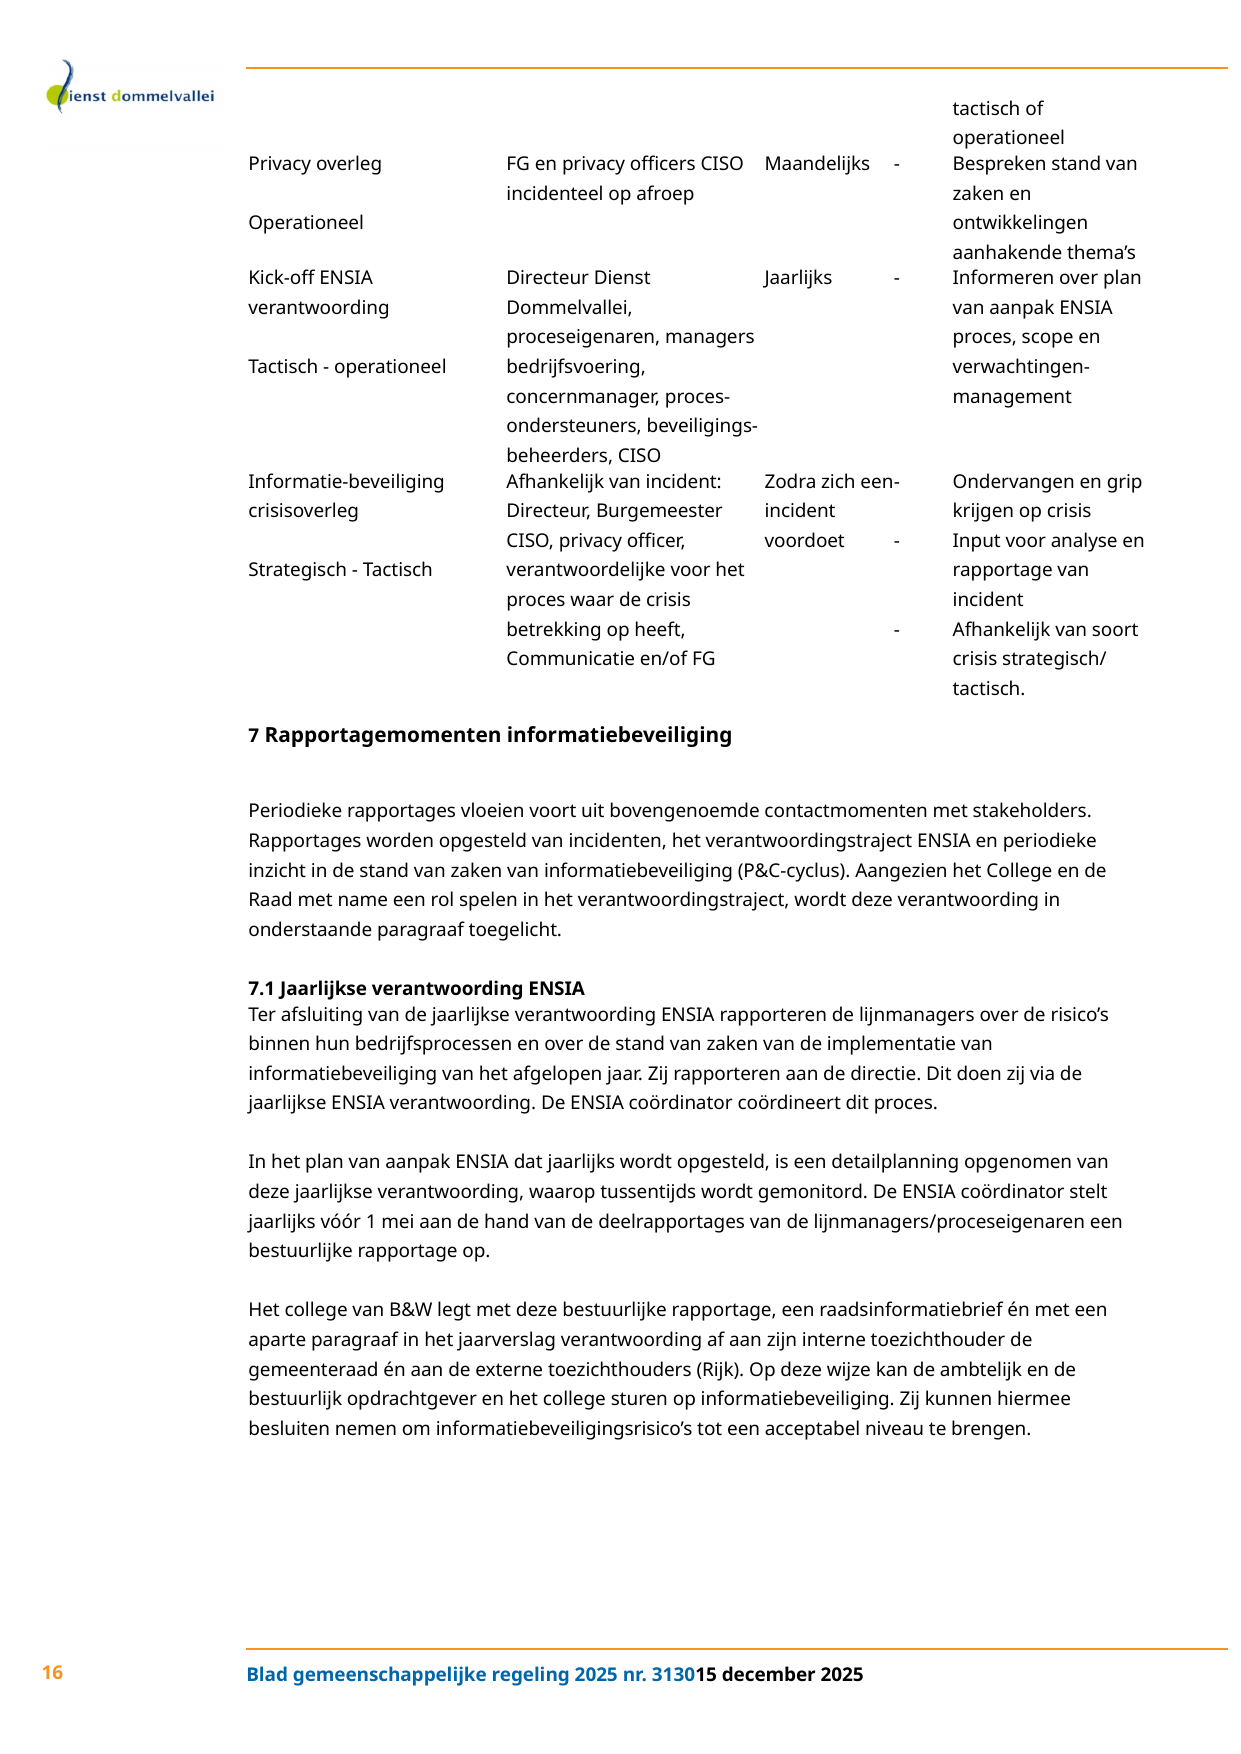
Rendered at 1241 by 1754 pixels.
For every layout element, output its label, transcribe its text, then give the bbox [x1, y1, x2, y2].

text Periodieke rapportages vloeien voort uit bovengenoemde contactmomenten met stakeholders. Rapportages worden opgesteld van incidenten, het verantwoordingstraject ENSIA en periodieke inzicht in de stand van zaken van informatiebeveiliging (P&C-cyclus). Aangezien het College en de Raad met name een rol spelen in het verantwoordingstraject, wordt deze verantwoording in onderstaande paragraaf toegelicht. [248, 798, 1152, 942]
picture [41, 47, 231, 172]
table_cell [248, 95, 506, 150]
table_cell Ondervangen en grip krijgen op crisis Input voor analyse en rapportage van incident Afhankelijk van soort crisis strategisch/ tactisch. [894, 468, 1152, 701]
table_cell Privacy overleg Operationeel [248, 150, 506, 264]
table_cell Kick-off ENSIA verantwoording Tactisch - operationeel [248, 265, 506, 468]
table_cell FG en privacy officers CISO incidenteel op afroep [506, 150, 764, 264]
table_cell Directeur Dienst Dommelvallei, proceseigenaren, managers bedrijfsvoering, concernmanager, proces-ondersteuners, beveiligings-beheerders, CISO [506, 265, 764, 468]
text 7.1 Jaarlijkse verantwoording ENSIA [248, 975, 1152, 1001]
text 7 Rapportagemomenten informatiebeveiliging [248, 720, 1152, 748]
table_cell Afhankelijk van incident: Directeur, Burgemeester CISO, privacy officer, verantwoordelijke voor het proces waar de crisis betrekking op heeft, Communicatie en/of FG [506, 468, 764, 701]
table_cell tactisch of operationeel [894, 95, 1152, 150]
table_cell [506, 95, 764, 150]
table_cell Informeren over plan van aanpak ENSIA proces, scope en verwachtingen-management [894, 265, 1152, 468]
text Ter afsluiting van de jaarlijkse verantwoording ENSIA rapporteren de lijnmanagers over de risico’s binnen hun bedrijfsprocessen en over de stand van zaken van de implementatie van informatiebeveiliging van het afgelopen jaar. Zij rapporteren aan de directie. Dit doen zij via de jaarlijkse ENSIA verantwoording. De ENSIA coördinator coördineert dit proces. [248, 1001, 1152, 1115]
table_cell Bespreken stand van zaken en ontwikkelingen aanhakende thema’s [894, 150, 1152, 264]
table_cell Jaarlijks [764, 265, 893, 468]
table_cell [764, 95, 893, 150]
text Het college van B&W legt met deze bestuurlijke rapportage, een raadsinformatiebrief én met een aparte paragraaf in het jaarverslag verantwoording af aan zijn interne toezichthouder de gemeenteraad én aan de externe toezichthouders (Rijk). Op deze wijze kan de ambtelijk en de bestuurlijk opdrachtgever en het college sturen op informatiebeveiliging. Zij kunnen hiermee besluiten nemen om informatiebeveiligingsrisico’s tot een acceptabel niveau te brengen. [248, 1297, 1152, 1441]
text In het plan van aanpak ENSIA dat jaarlijks wordt opgesteld, is een detailplanning opgenomen van deze jaarlijkse verantwoording, waarop tussentijds wordt gemonitord. De ENSIA coördinator stelt jaarlijks vóór 1 mei aan de hand van de deelrapportages van de lijnmanagers/proceseigenaren een bestuurlijke rapportage op. [248, 1149, 1152, 1263]
table_cell Zodra zich een incident voordoet [764, 468, 893, 701]
table_cell Maandelijks [764, 150, 893, 264]
table_cell Informatie-beveiliging crisisoverleg Strategisch - Tactisch [248, 468, 506, 701]
